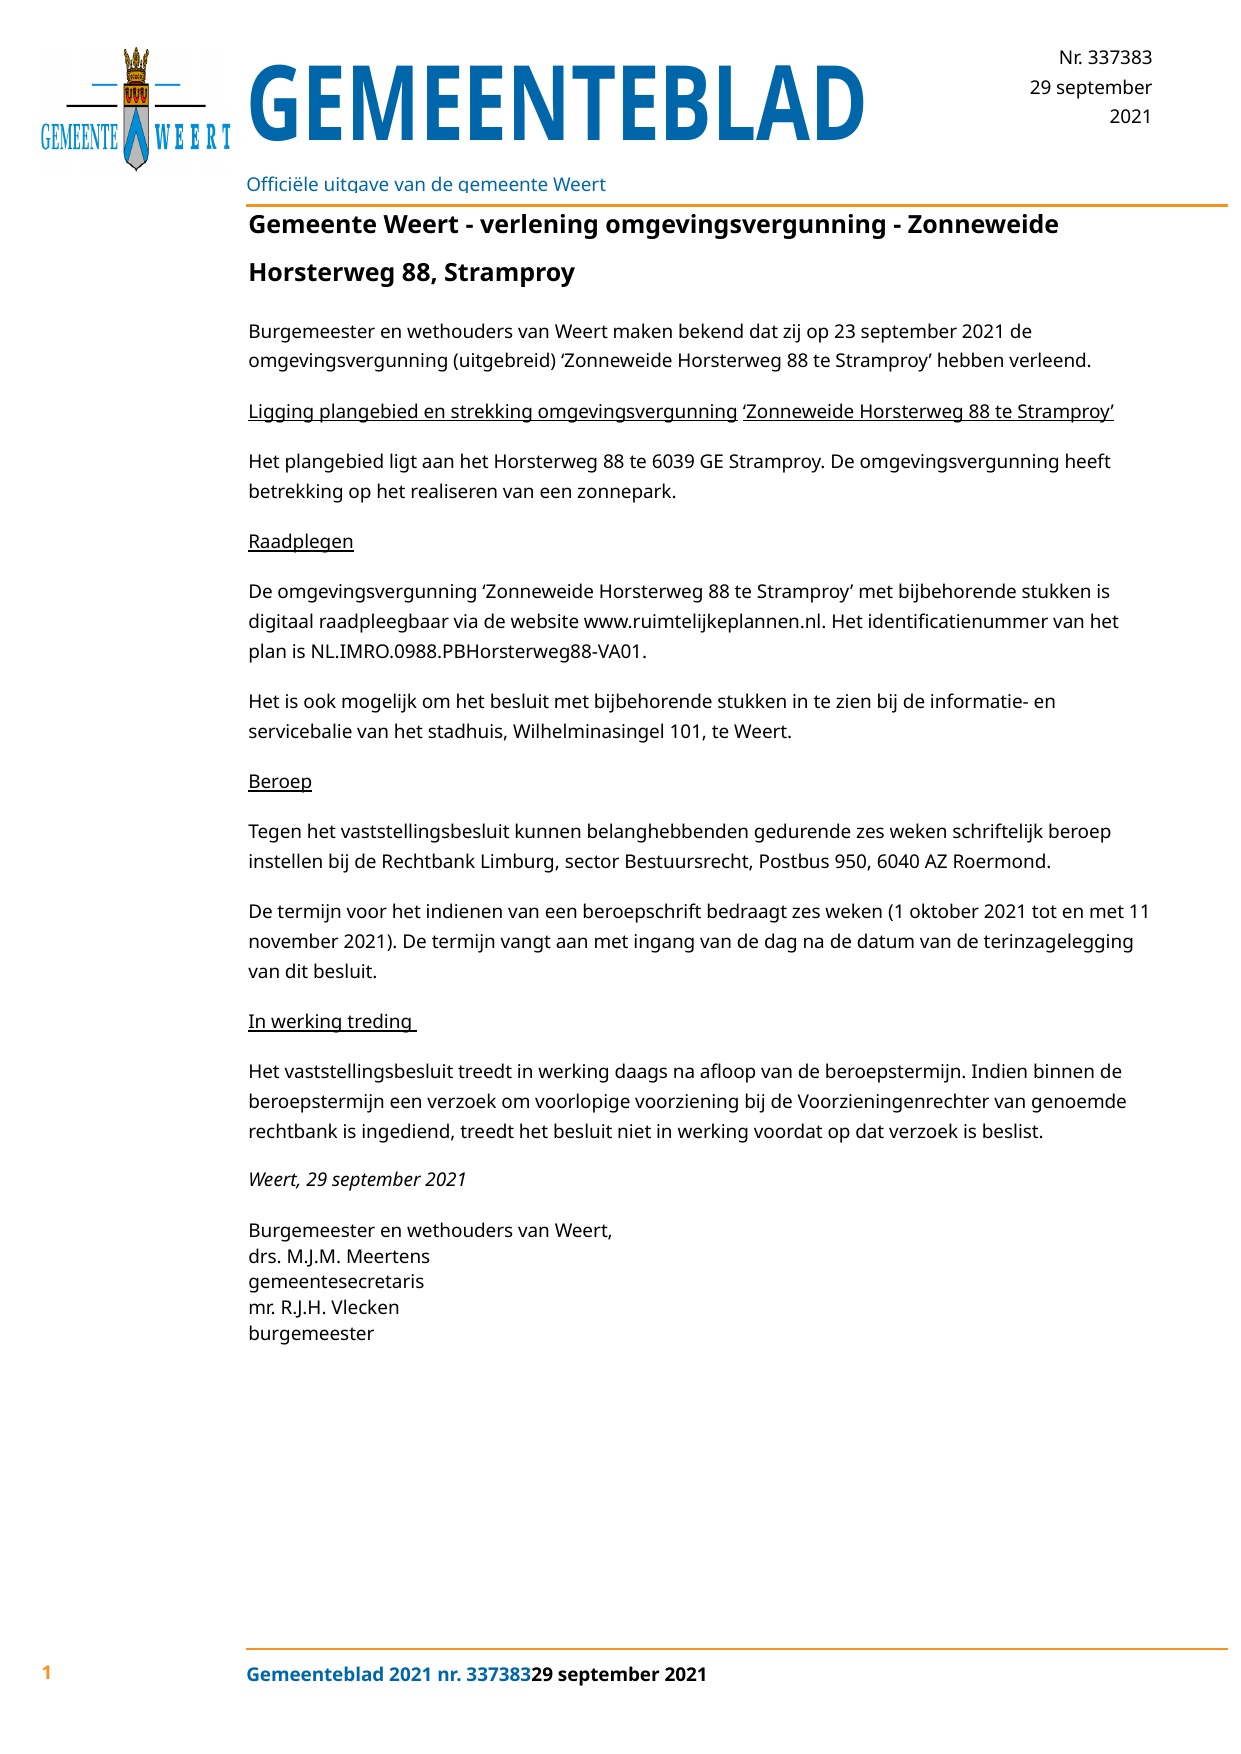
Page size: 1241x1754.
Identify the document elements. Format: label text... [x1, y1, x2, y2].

text gemeentesecretaris [248, 1269, 1152, 1294]
picture [41, 47, 231, 172]
text Burgemeester en wethouders van Weert maken bekend dat zij op 23 september 2021 de omgevingsvergunning (uitgebreid) ‘Zonneweide Horsterweg 88 te Stramproy’ hebben verleend. [248, 318, 1152, 373]
text In werking treding [248, 1008, 1152, 1034]
text Tegen het vaststellingsbesluit kunnen belanghebbenden gedurende zes weken schriftelijk beroep instellen bij de Rechtbank Limburg, sector Bestuursrecht, Post­bus 950, 6040 AZ Roermond. [248, 819, 1152, 874]
text burgemeester [248, 1320, 1152, 1346]
text Beroep [248, 768, 1152, 794]
text drs. M.J.M. Meertens [248, 1243, 1152, 1269]
text Raadplegen [248, 528, 1152, 554]
text mr. R.J.H. Vlecken [248, 1294, 1152, 1320]
text Het is ook mogelijk om het besluit met bijbehorende stukken in te zien bij de informatie- en servicebalie van het stadhuis, Wilhelminasingel 101, te Weert. [248, 688, 1152, 744]
text De termijn voor het indienen van een beroepschrift bedraagt zes weken (1 oktober 2021 tot en met 11 november 2021). De termijn vangt aan met ingang van de dag na de datum van de terinzagelegging van dit besluit. [248, 899, 1152, 984]
text Het vaststellingsbesluit treedt in werking daags na afloop van de beroepstermijn. Indien binnen de beroepstermijn een verzoek om voorlopige voorziening bij de Voorzieningenrechter van genoemde rechtbank is ingediend, treedt het besluit niet in werking voordat op dat verzoek is beslist. [248, 1059, 1152, 1144]
text Het plangebied ligt aan het Horsterweg 88 te 6039 GE Stramproy. De omgevingsvergunning heeft betrekking op het realiseren van een zonnepark. [248, 448, 1152, 504]
text De omgevingsvergunning ‘Zonneweide Horsterweg 88 te Stramproy’ met bijbehorende stukken is digitaal raadpleegbaar via de website www.ruimtelijkeplannen.nl. Het identificatienummer van het plan is NL.IMRO.0988.PBHorsterweg88-VA01. [248, 579, 1152, 664]
text Ligging plangebied en strekking omgevingsvergunning ‘Zonneweide Horsterweg 88 te Stramproy’ [248, 398, 1152, 424]
text Burgemeester en wethouders van Weert, [248, 1217, 1152, 1243]
text Weert, 29 september 2021 [248, 1166, 1152, 1191]
text Gemeente Weert - verlening omgevingsvergunning - Zonneweide Horsterweg 88, Stramproy [248, 207, 1152, 288]
